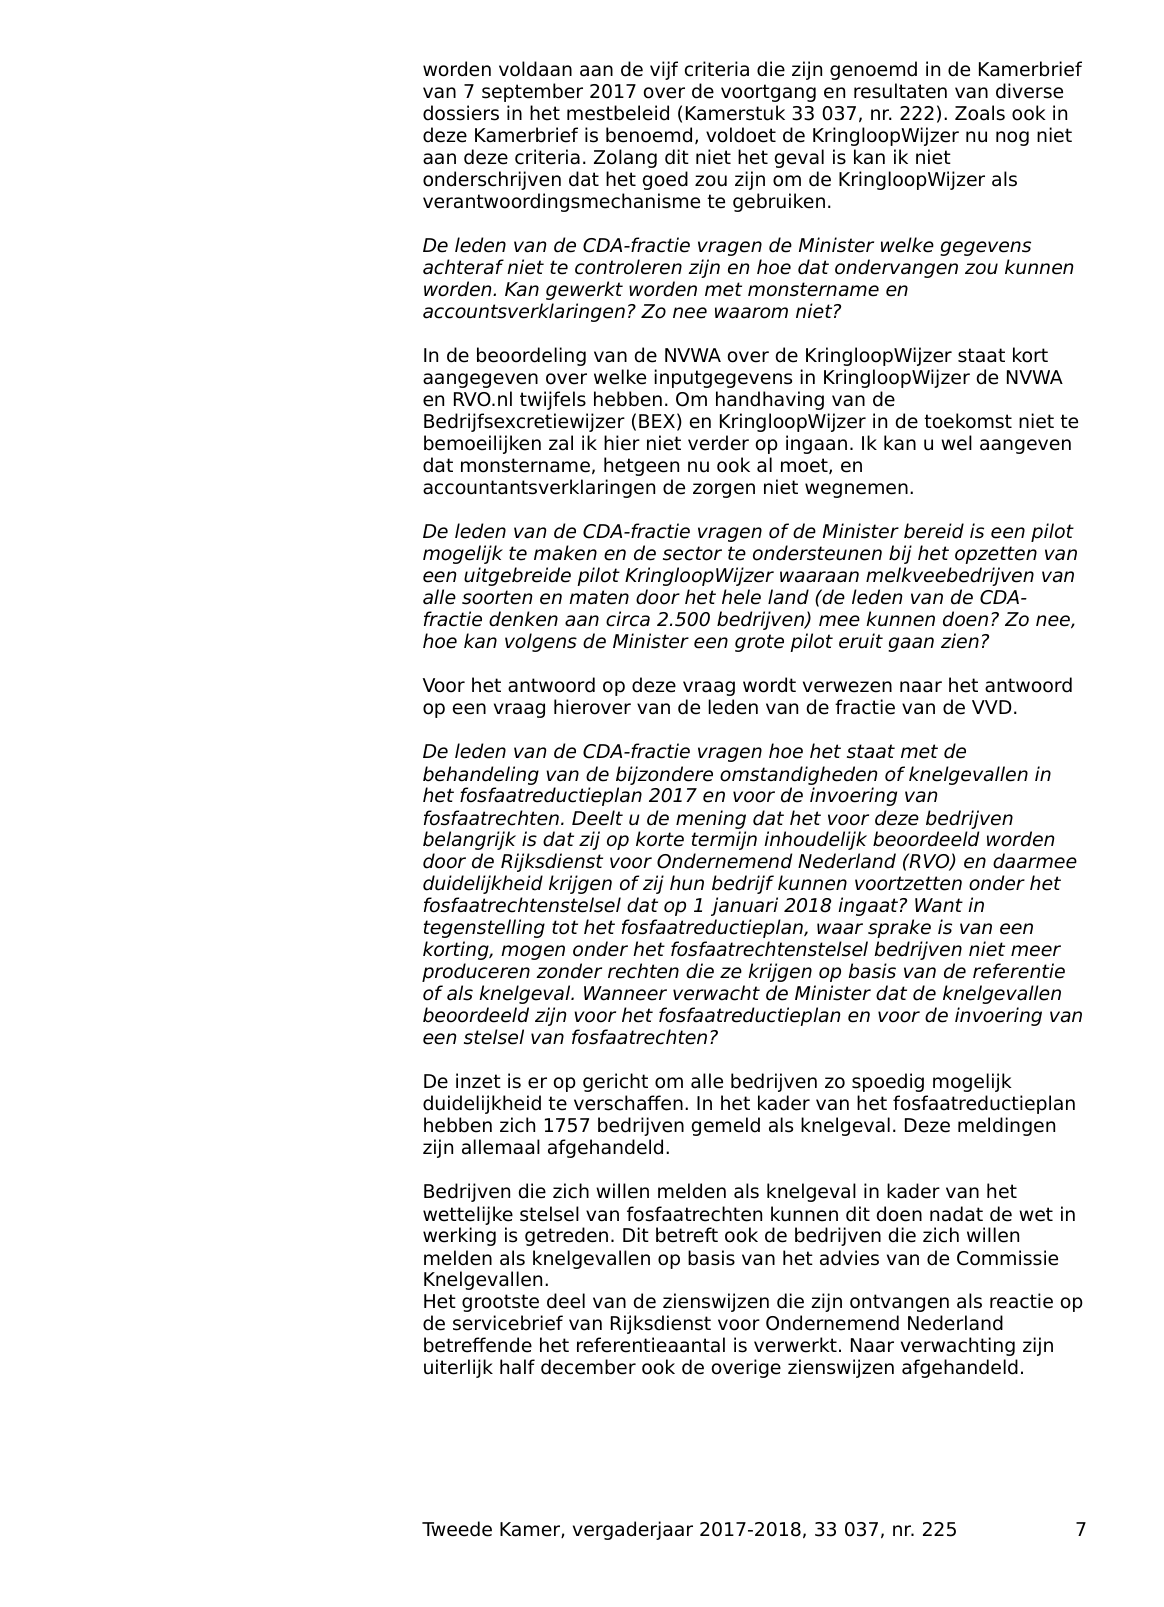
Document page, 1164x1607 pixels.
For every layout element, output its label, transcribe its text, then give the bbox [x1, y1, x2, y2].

text De leden van de CDA-fractie vragen hoe het staat met de behandeling van de bijzondere omstandigheden of knelgevallen in het fosfaatreductieplan 2017 en voor de invoering van fosfaatrechten. Deelt u de mening dat het voor deze bedrijven belangrijk is dat zij op korte termijn inhoudelijk beoordeeld worden door de Rijksdienst voor Ondernemend Nederland (RVO) en daarmee duidelijkheid krijgen of zij hun bedrijf kunnen voortzetten onder het fosfaatrechtenstelsel dat op 1 januari 2018 ingaat? Want in tegenstelling tot het fosfaatreductieplan, waar sprake is van een korting, mogen onder het fosfaatrechtenstelsel bedrijven niet meer produceren zonder rechten die ze krijgen op basis van de referentie of als knelgeval. Wanneer verwacht de Minister dat de knelgevallen beoordeeld zijn voor het fosfaatreductieplan en voor de invoering van een stelsel van fosfaatrechten? [422, 741, 1087, 1049]
text De leden van de CDA-fractie vragen of de Minister bereid is een pilot mogelijk te maken en de sector te ondersteunen bij het opzetten van een uitgebreide pilot KringloopWijzer waaraan melkveebedrijven van alle soorten en maten door het hele land (de leden van de CDA-fractie denken aan circa 2.500 bedrijven) mee kunnen doen? Zo nee, hoe kan volgens de Minister een grote pilot eruit gaan zien? [422, 521, 1087, 653]
text Voor het antwoord op deze vraag wordt verwezen naar het antwoord op een vraag hierover van de leden van de fractie van de VVD. [422, 675, 1087, 719]
text De leden van de CDA-fractie vragen de Minister welke gegevens achteraf niet te controleren zijn en hoe dat ondervangen zou kunnen worden. Kan gewerkt worden met monstername en accountsverklaringen? Zo nee waarom niet? [422, 235, 1087, 323]
text Bedrijven die zich willen melden als knelgeval in kader van het wettelijke stelsel van fosfaatrechten kunnen dit doen nadat de wet in werking is getreden. Dit betreft ook de bedrijven die zich willen melden als knelgevallen op basis van het advies van de Commissie Knelgevallen. [422, 1181, 1087, 1291]
text Het grootste deel van de zienswijzen die zijn ontvangen als reactie op de servicebrief van Rijksdienst voor Ondernemend Nederland betreffende het referentieaantal is verwerkt. Naar verwachting zijn uiterlijk half december ook de overige zienswijzen afgehandeld. [422, 1291, 1087, 1379]
text In de beoordeling van de NVWA over de KringloopWijzer staat kort aangegeven over welke inputgegevens in KringloopWijzer de NVWA en RVO.nl twijfels hebben. Om handhaving van de Bedrijfsexcretiewijzer (BEX) en KringloopWijzer in de toekomst niet te bemoeilijken zal ik hier niet verder op ingaan. Ik kan u wel aangeven dat monstername, hetgeen nu ook al moet, en accountantsverklaringen de zorgen niet wegnemen. [422, 345, 1087, 499]
text De inzet is er op gericht om alle bedrijven zo spoedig mogelijk duidelijkheid te verschaffen. In het kader van het fosfaatreductieplan hebben zich 1757 bedrijven gemeld als knelgeval. Deze meldingen zijn allemaal afgehandeld. [422, 1071, 1087, 1159]
text worden voldaan aan de vijf criteria die zijn genoemd in de Kamerbrief van 7 september 2017 over de voortgang en resultaten van diverse dossiers in het mestbeleid (Kamerstuk 33 037, nr. 222). Zoals ook in deze Kamerbrief is benoemd, voldoet de KringloopWijzer nu nog niet aan deze criteria. Zolang dit niet het geval is kan ik niet onderschrijven dat het goed zou zijn om de KringloopWijzer als verantwoordingsmechanisme te gebruiken. [422, 59, 1087, 213]
